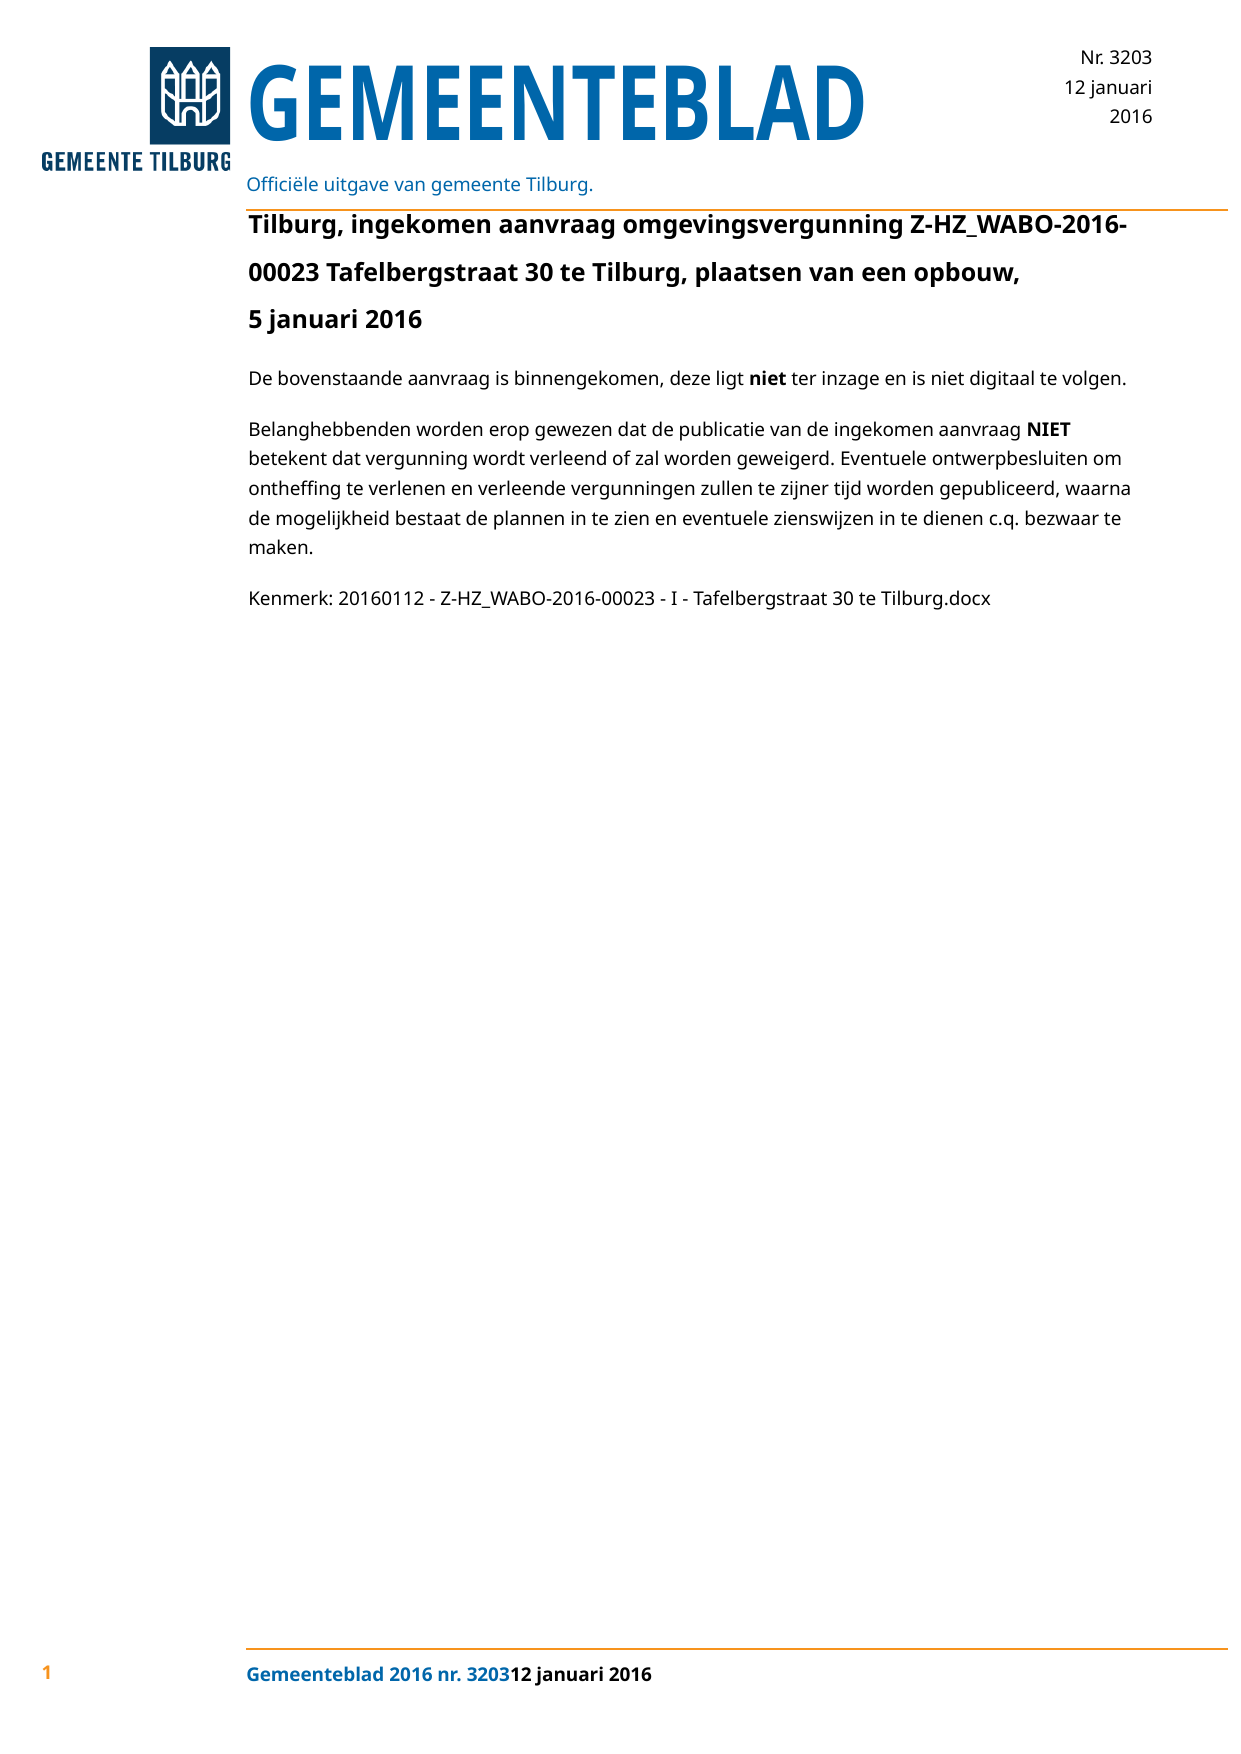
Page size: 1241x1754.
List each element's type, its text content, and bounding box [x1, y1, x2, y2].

text Tilburg, ingekomen aanvraag omgevingsvergunning Z-HZ_WABO-2016-00023 Tafelbergstraat 30 te Tilburg, plaatsen van een opbouw, 5 januari 2016 [248, 211, 1152, 336]
text De bovenstaande aanvraag is binnengekomen, deze ligt niet ter inzage en is niet digitaal te volgen. [248, 366, 1152, 391]
text Belanghebbenden worden erop gewezen dat de publicatie van de ingekomen aanvraag NIET betekent dat vergunning wordt verleend of zal worden geweigerd. Eventuele ontwerpbesluiten om ontheffing te verlenen en verleende vergunningen zullen te zijner tijd worden gepubliceerd, waarna de mogelijkheid bestaat de plannen in te zien en eventuele zienswijzen in te dienen c.q. bezwaar te maken. [248, 416, 1152, 560]
text Kenmerk: 20160112 - Z-HZ_WABO-2016-00023 - I - Tafelbergstraat 30 te Tilburg.docx [248, 585, 1152, 610]
picture [41, 47, 231, 172]
